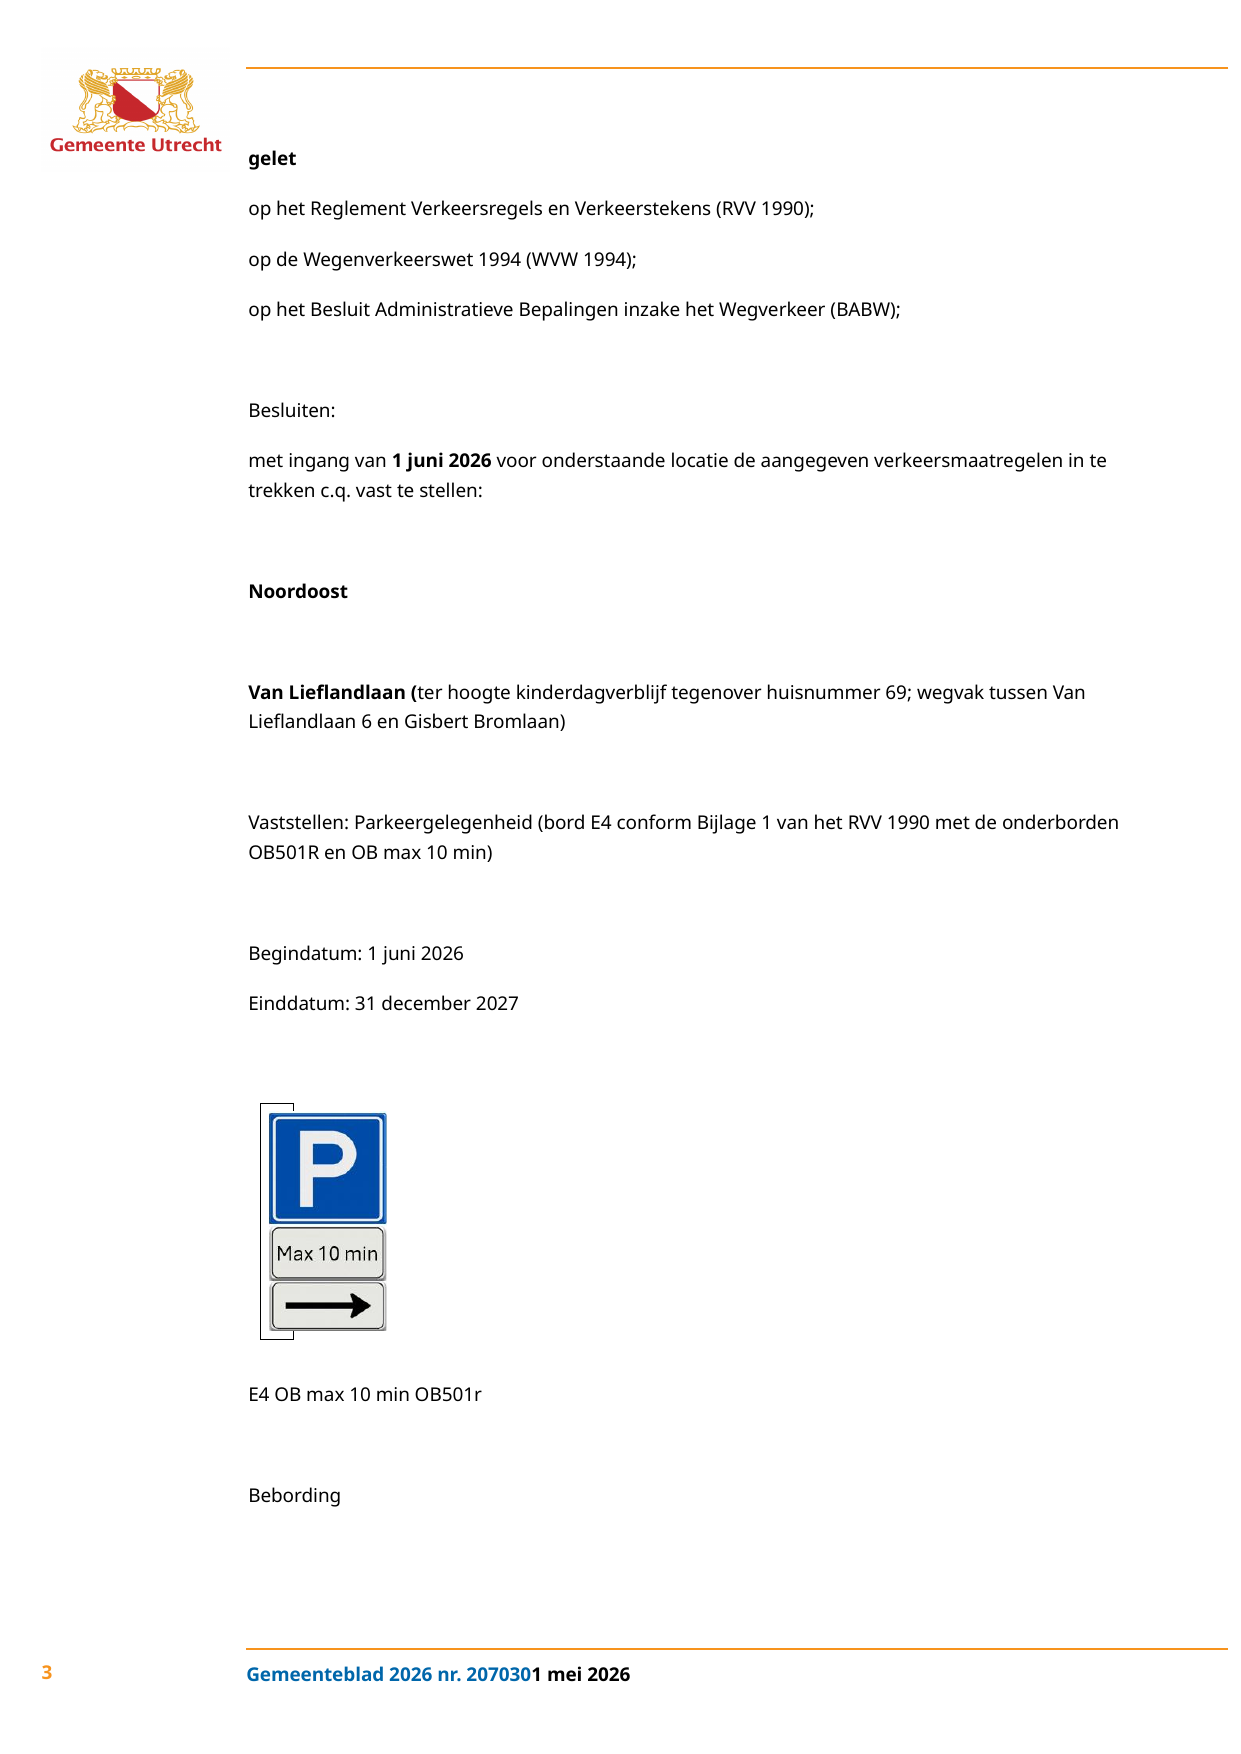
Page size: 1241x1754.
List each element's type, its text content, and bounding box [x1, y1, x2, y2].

text Einddatum: 31 december 2027 [248, 990, 1152, 1016]
text Begindatum: 1 juni 2026 [248, 940, 1152, 966]
picture [41, 47, 231, 172]
text op het Besluit Administratieve Bepalingen inzake het Wegverkeer (BABW); [248, 296, 1152, 322]
text Vaststellen: Parkeergelegenheid (bord E4 conform Bijlage 1 van het RVV 1990 met de onderborden OB501R en OB max 10 min) [248, 809, 1152, 865]
text Noordoost [248, 578, 1152, 604]
picture [268, 1111, 387, 1331]
text Besluiten: [248, 397, 1152, 423]
text op het Reglement Verkeersregels en Verkeerstekens (RVV 1990); [248, 196, 1152, 221]
text Bebording [248, 1482, 1152, 1508]
text Van Lieflandlaan (ter hoogte kinderdagverblijf tegenover huisnummer 69; wegvak tussen Van Lieflandlaan 6 en Gisbert Bromlaan) [248, 679, 1152, 734]
text op de Wegenverkeerswet 1994 (WVW 1994); [248, 246, 1152, 272]
text met ingang van 1 juni 2026 voor onderstaande locatie de aangegeven verkeersmaatregelen in te trekken c.q. vast te stellen: [248, 448, 1152, 503]
text E4 OB max 10 min OB501r [248, 1382, 1152, 1407]
text gelet [248, 145, 1152, 171]
